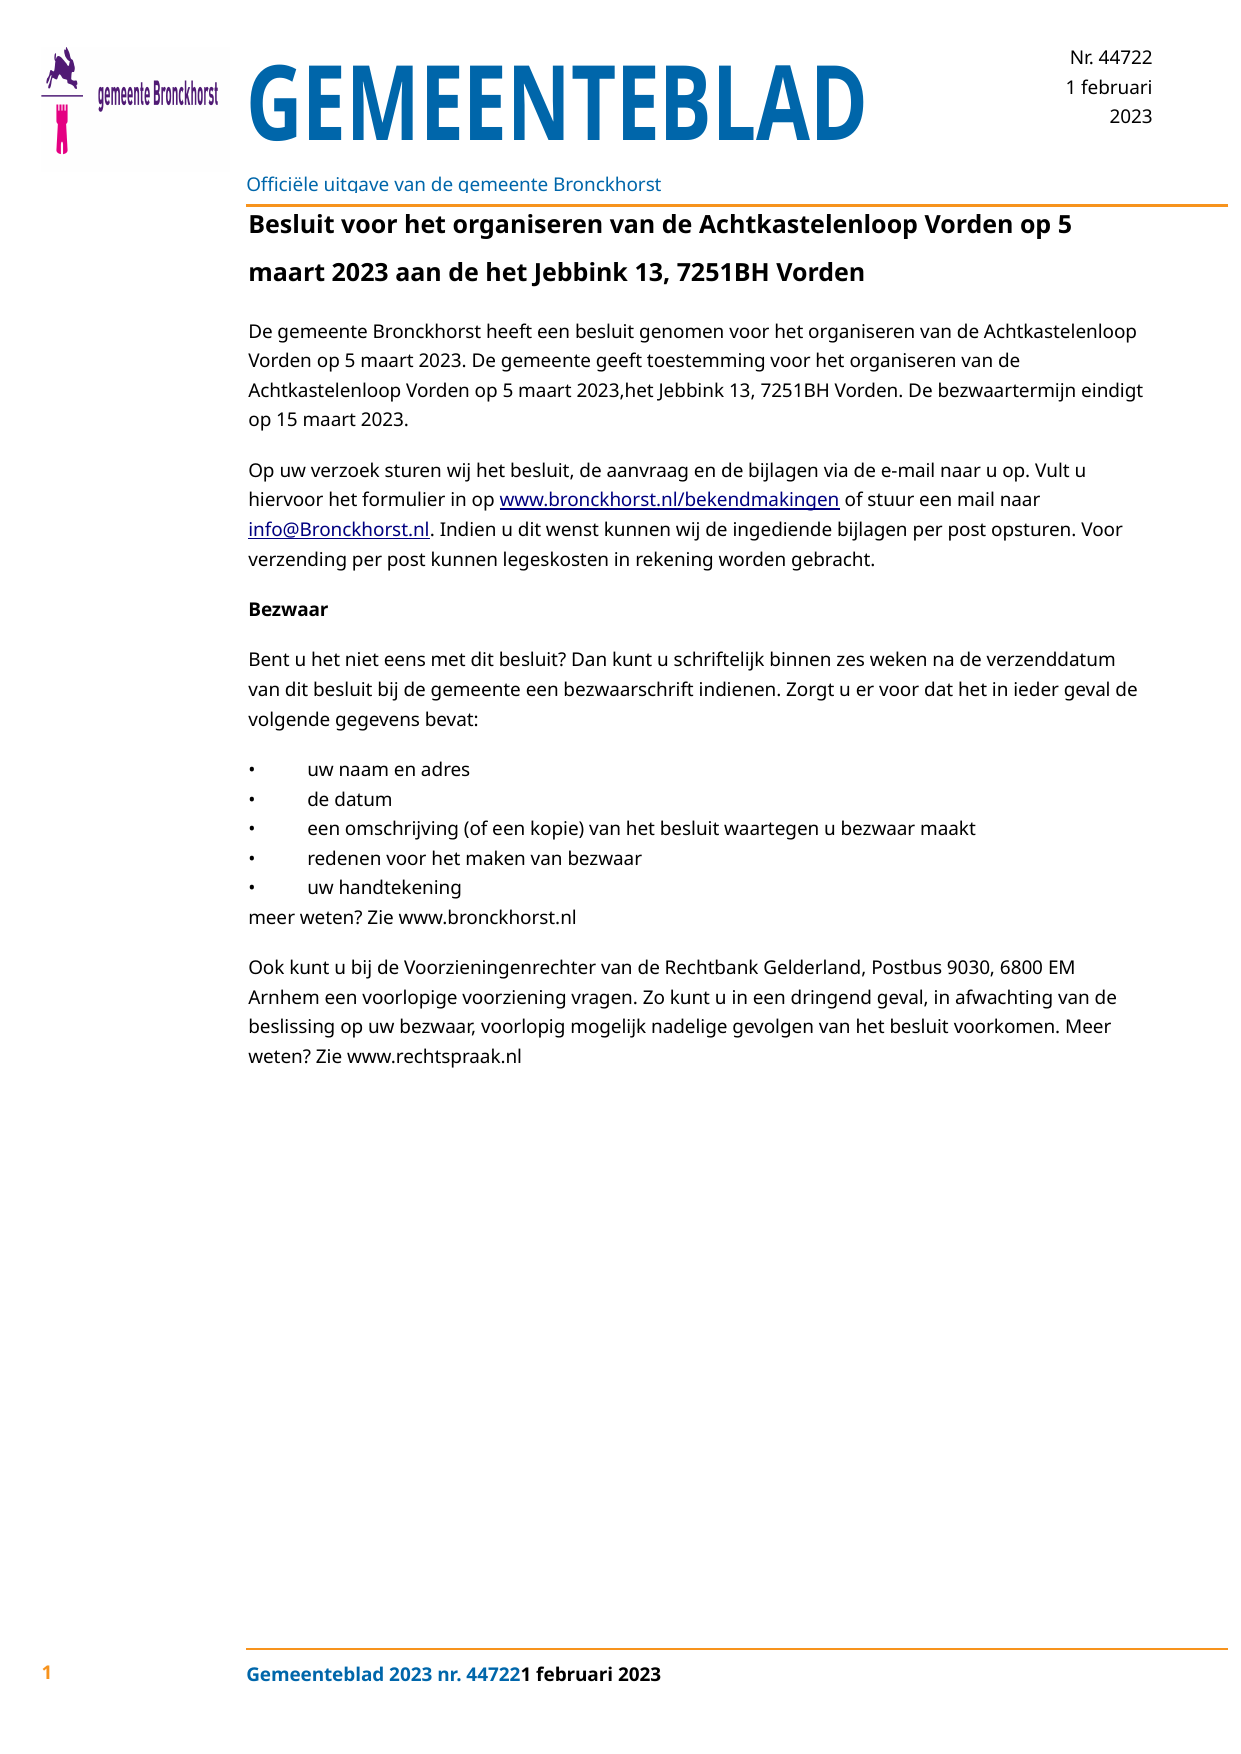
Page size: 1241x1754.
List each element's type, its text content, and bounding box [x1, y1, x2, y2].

list een omschrijving (of een kopie) van het besluit waartegen u bezwaar maakt [248, 815, 1152, 841]
text Bent u het niet eens met dit besluit? Dan kunt u schriftelijk binnen zes weken na de verzenddatum van dit besluit bij de gemeente een bezwaarschrift indienen. Zorgt u er voor dat het in ieder geval de volgende gegevens bevat: [248, 647, 1152, 732]
list de datum [248, 786, 1152, 812]
list redenen voor het maken van bezwaar [248, 845, 1152, 871]
text Op uw verzoek sturen wij het besluit, de aanvraag en de bijlagen via de e-mail naar u op. Vult u hiervoor het formulier in op www.bronckhorst.nl/bekendmakingen of stuur een mail naar info@Bronckhorst.nl. Indien u dit wenst kunnen wij de ingediende bijlagen per post opsturen. Voor verzending per post kunnen legeskosten in rekening worden gebracht. [248, 457, 1152, 572]
list uw handtekening [248, 874, 1152, 900]
text meer weten? Zie www.bronckhorst.nl [248, 904, 1152, 930]
text De gemeente Bronckhorst heeft een besluit genomen voor het organiseren van de Achtkastelenloop Vorden op 5 maart 2023. De gemeente geeft toestemming voor het organiseren van de Achtkastelenloop Vorden op 5 maart 2023,het Jebbink 13, 7251BH Vorden. De bezwaartermijn eindigt op 15 maart 2023. [248, 318, 1152, 432]
list uw naam en adres [248, 756, 1152, 782]
text Ook kunt u bij de Voorzieningenrechter van de Rechtbank Gelderland, Postbus 9030, 6800 EM Arnhem een voorlopige voorziening vragen. Zo kunt u in een dringend geval, in afwachting van de beslissing op uw bezwaar, voorlopig mogelijk nadelige gevolgen van het besluit voorkomen. Meer weten? Zie www.rechtspraak.nl [248, 954, 1152, 1069]
text Bezwaar [248, 596, 1152, 622]
text Besluit voor het organiseren van de Achtkastelenloop Vorden op 5 maart 2023 aan de het Jebbink 13, 7251BH Vorden [248, 207, 1152, 288]
picture [41, 47, 231, 172]
